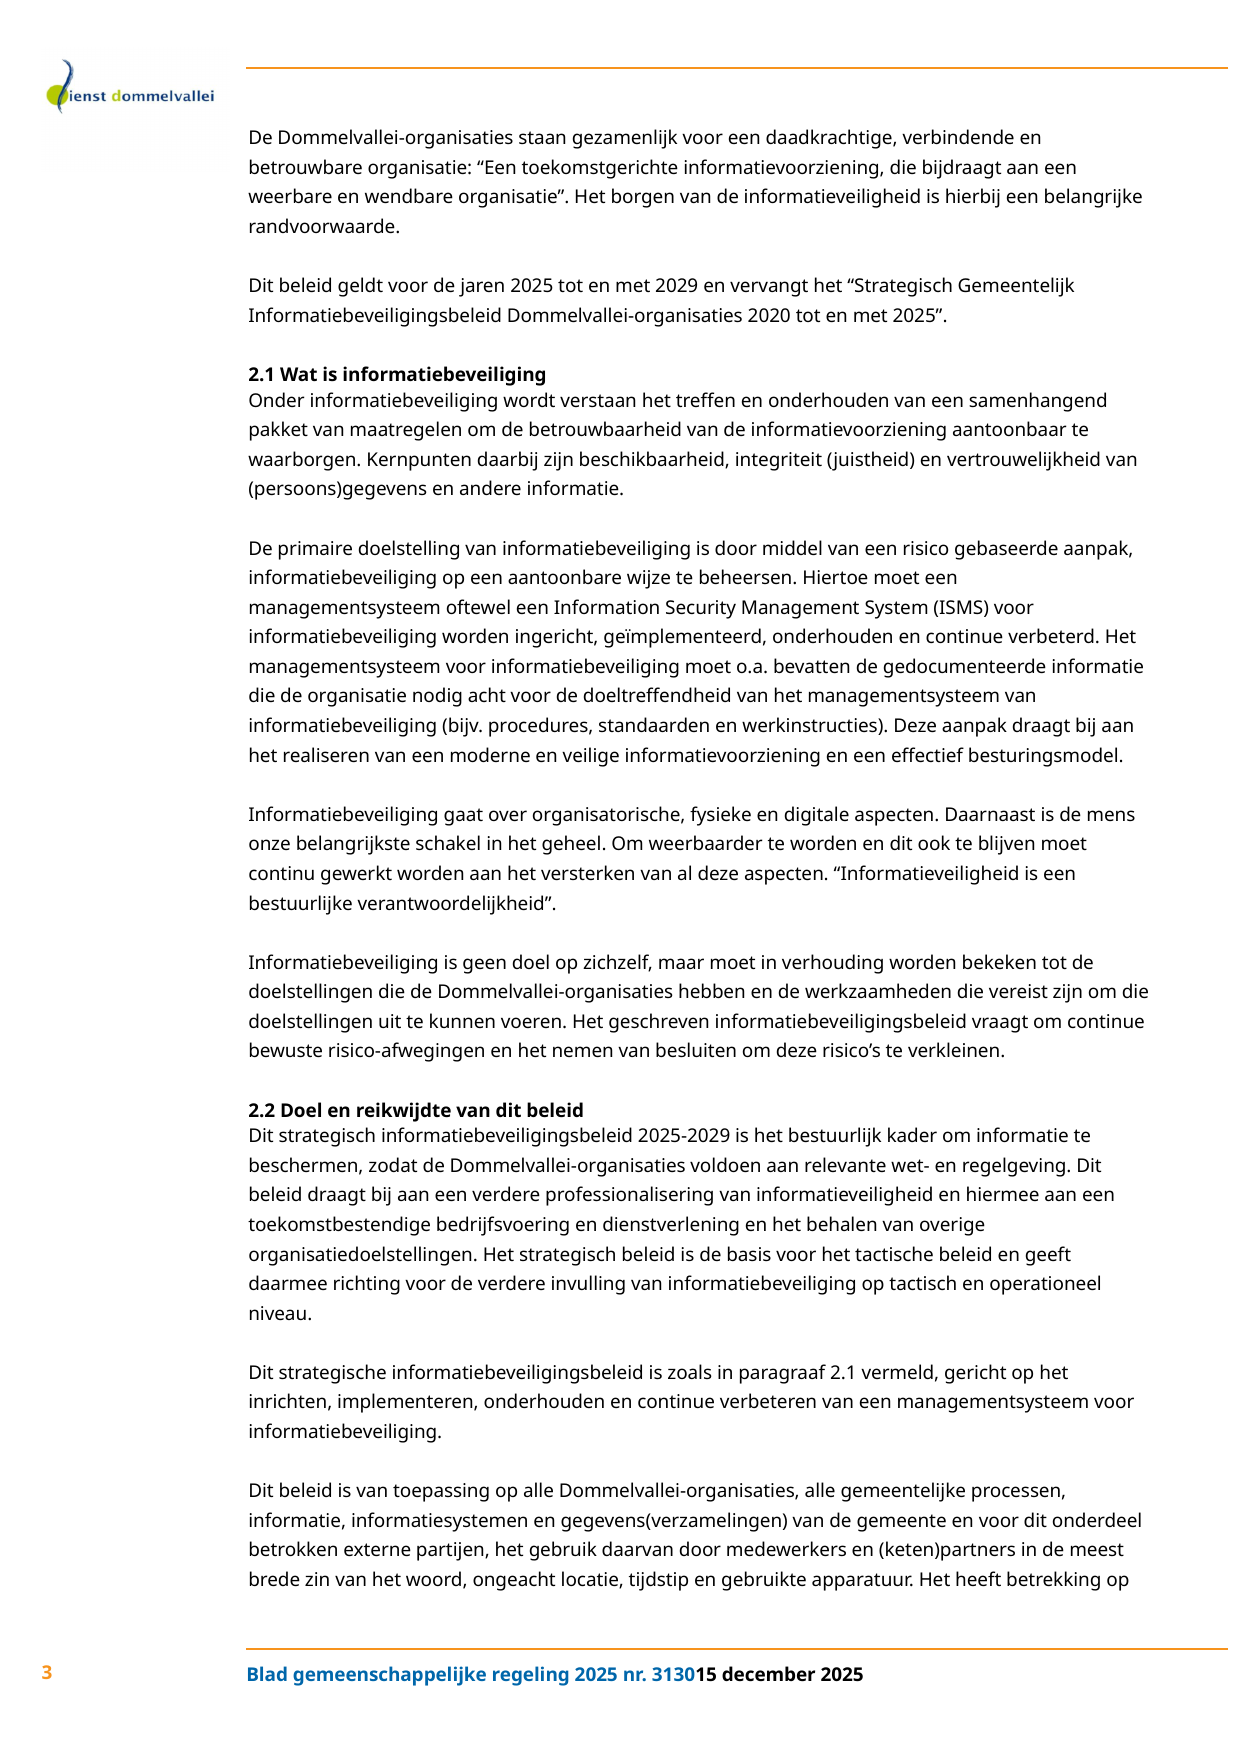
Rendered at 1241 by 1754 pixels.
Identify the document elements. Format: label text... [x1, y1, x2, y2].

text Dit strategisch informatiebeveiligingsbeleid 2025-2029 is het bestuurlijk kader om informatie te beschermen, zodat de Dommelvallei-organisaties voldoen aan relevante wet- en regelgeving. Dit beleid draagt bij aan een verdere professionalisering van informatieveiligheid en hiermee aan een toekomstbestendige bedrijfsvoering en dienstverlening en het behalen van overige organisatiedoelstellingen. Het strategisch beleid is de basis voor het tactische beleid en geeft daarmee richting voor de verdere invulling van informatiebeveiliging op tactisch en operationeel niveau. [248, 1122, 1152, 1326]
text Informatiebeveiliging is geen doel op zichzelf, maar moet in verhouding worden bekeken tot de doelstellingen die de Dommelvallei-organisaties hebben en de werkzaamheden die vereist zijn om die doelstellingen uit te kunnen voeren. Het geschreven informatiebeveiligingsbeleid vraagt om continue bewuste risico-afwegingen en het nemen van besluiten om deze risico’s te verkleinen. [248, 949, 1152, 1063]
text Informatiebeveiliging gaat over organisatorische, fysieke en digitale aspecten. Daarnaast is de mens onze belangrijkste schakel in het geheel. Om weerbaarder te worden en dit ook te blijven moet continu gewerkt worden aan het versterken van al deze aspecten. “Informatieveiligheid is een bestuurlijke verantwoordelijkheid”. [248, 801, 1152, 915]
text Onder informatiebeveiliging wordt verstaan het treffen en onderhouden van een samenhangend pakket van maatregelen om de betrouwbaarheid van de informatievoorziening aantoonbaar te waarborgen. Kernpunten daarbij zijn beschikbaarheid, integriteit (juistheid) en vertrouwelijkheid van (persoons)gegevens en andere informatie. [248, 387, 1152, 501]
text Dit strategische informatiebeveiligingsbeleid is zoals in paragraaf 2.1 vermeld, gericht op het inrichten, implementeren, onderhouden en continue verbeteren van een managementsysteem voor informatiebeveiliging. [248, 1359, 1152, 1444]
text Dit beleid geldt voor de jaren 2025 tot en met 2029 en vervangt het “Strategisch Gemeentelijk Informatiebeveiligingsbeleid Dommelvallei-organisaties 2020 tot en met 2025”. [248, 272, 1152, 328]
text De Dommelvallei-organisaties staan gezamenlijk voor een daadkrachtige, verbindende en betrouwbare organisatie: “Een toekomstgerichte informatievoorziening, die bijdraagt aan een weerbare en wendbare organisatie”. Het borgen van de informatieveiligheid is hierbij een belangrijke randvoorwaarde. [248, 124, 1152, 239]
text De primaire doelstelling van informatiebeveiliging is door middel van een risico gebaseerde aanpak, informatiebeveiliging op een aantoonbare wijze te beheersen. Hiertoe moet een managementsysteem oftewel een Information Security Management System (ISMS) voor informatiebeveiliging worden ingericht, geïmplementeerd, onderhouden en continue verbeterd. Het managementsysteem voor informatiebeveiliging moet o.a. bevatten de gedocumenteerde informatie die de organisatie nodig acht voor de doeltreffendheid van het managementsysteem van informatiebeveiliging (bijv. procedures, standaarden en werkinstructies). Deze aanpak draagt bij aan het realiseren van een moderne en veilige informatievoorziening en een effectief besturingsmodel. [248, 535, 1152, 767]
text Dit beleid is van toepassing op alle Dommelvallei-organisaties, alle gemeentelijke processen, informatie, informatiesystemen en gegevens(verzamelingen) van de gemeente en voor dit onderdeel betrokken externe partijen, het gebruik daarvan door medewerkers en (keten)partners in de meest brede zin van het woord, ongeacht locatie, tijdstip en gebruikte apparatuur. Het heeft betrekking op [248, 1477, 1152, 1592]
picture [41, 47, 231, 172]
text 2.1 Wat is informatiebeveiliging [248, 361, 1152, 387]
text 2.2 Doel en reikwijdte van dit beleid [248, 1097, 1152, 1122]
